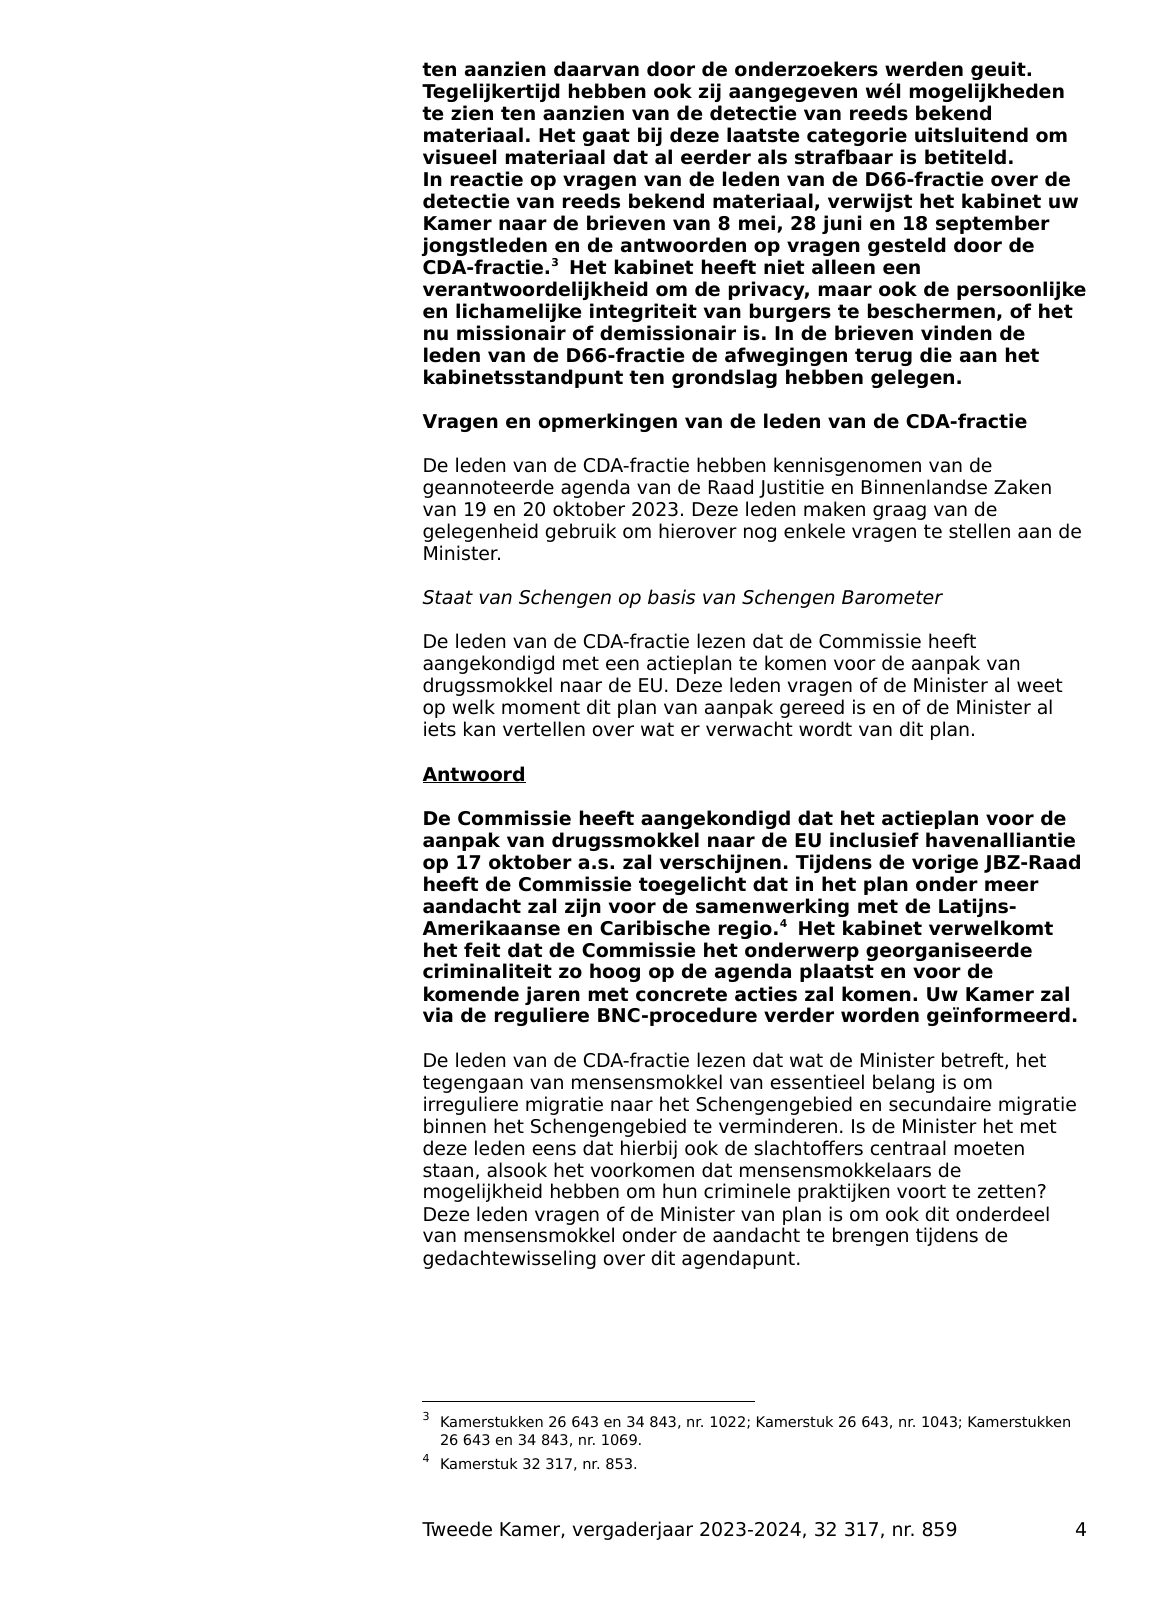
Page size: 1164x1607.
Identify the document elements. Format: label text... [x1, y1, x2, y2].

text ten aanzien daarvan door de onderzoekers werden geuit. Tegelijkertijd hebben ook zij aangegeven wél mogelijkheden te zien ten aanzien van de detectie van reeds bekend materiaal. Het gaat bij deze laatste categorie uitsluitend om visueel materiaal dat al eerder als strafbaar is betiteld. [422, 59, 1087, 169]
text Kamerstukken 26 643 en 34 843, nr. 1022; Kamerstuk 26 643, nr. 1043; Kamerstukken 26 643 en 34 843, nr. 1069. [422, 1410, 1087, 1449]
subtitle Antwoord [422, 763, 1087, 785]
text De leden van de CDA-fractie lezen dat de Commissie heeft aangekondigd met een actieplan te komen voor de aanpak van drugssmokkel naar de EU. Deze leden vragen of de Minister al weet op welk moment dit plan van aanpak gereed is en of de Minister al iets kan vertellen over wat er verwacht wordt van dit plan. [422, 631, 1087, 741]
text De leden van de CDA-fractie hebben kennisgenomen van de geannoteerde agenda van de Raad Justitie en Binnenlandse Zaken van 19 en 20 oktober 2023. Deze leden maken graag van de gelegenheid gebruik om hierover nog enkele vragen te stellen aan de Minister. [422, 455, 1087, 565]
subtitle Vragen en opmerkingen van de leden van de CDA-fractie [422, 411, 1087, 433]
text Kamerstuk 32 317, nr. 853. [422, 1452, 1087, 1474]
text In reactie op vragen van de leden van de D66-fractie over de detectie van reeds bekend materiaal, verwijst het kabinet uw Kamer naar de brieven van 8 mei, 28 juni en 18 september jongstleden en de antwoorden op vragen gesteld door de CDA-fractie. Het kabinet heeft niet alleen een verantwoordelijkheid om de privacy, maar ook de persoonlijke en lichamelijke integriteit van burgers te beschermen, of het nu missionair of demissionair is. In de brieven vinden de leden van de D66-fractie de afwegingen terug die aan het kabinetsstandpunt ten grondslag hebben gelegen. [422, 169, 1087, 389]
text De leden van de CDA-fractie lezen dat wat de Minister betreft, het tegengaan van mensensmokkel van essentieel belang is om irreguliere migratie naar het Schengengebied en secundaire migratie binnen het Schengengebied te verminderen. Is de Minister het met deze leden eens dat hierbij ook de slachtoffers centraal moeten staan, alsook het voorkomen dat mensensmokkelaars de mogelijkheid hebben om hun criminele praktijken voort te zetten? Deze leden vragen of de Minister van plan is om ook dit onderdeel van mensensmokkel onder de aandacht te brengen tijdens de gedachtewisseling over dit agendapunt. [422, 1049, 1087, 1269]
subtitle Staat van Schengen op basis van Schengen Barometer [422, 587, 1087, 609]
text De Commissie heeft aangekondigd dat het actieplan voor de aanpak van drugssmokkel naar de EU inclusief havenalliantie op 17 oktober a.s. zal verschijnen. Tijdens de vorige JBZ-Raad heeft de Commissie toegelicht dat in het plan onder meer aandacht zal zijn voor de samenwerking met de Latijns-Amerikaanse en Caribische regio. Het kabinet verwelkomt het feit dat de Commissie het onderwerp georganiseerde criminaliteit zo hoog op de agenda plaatst en voor de komende jaren met concrete acties zal komen. Uw Kamer zal via de reguliere BNC-procedure verder worden geïnformeerd. [422, 808, 1087, 1027]
